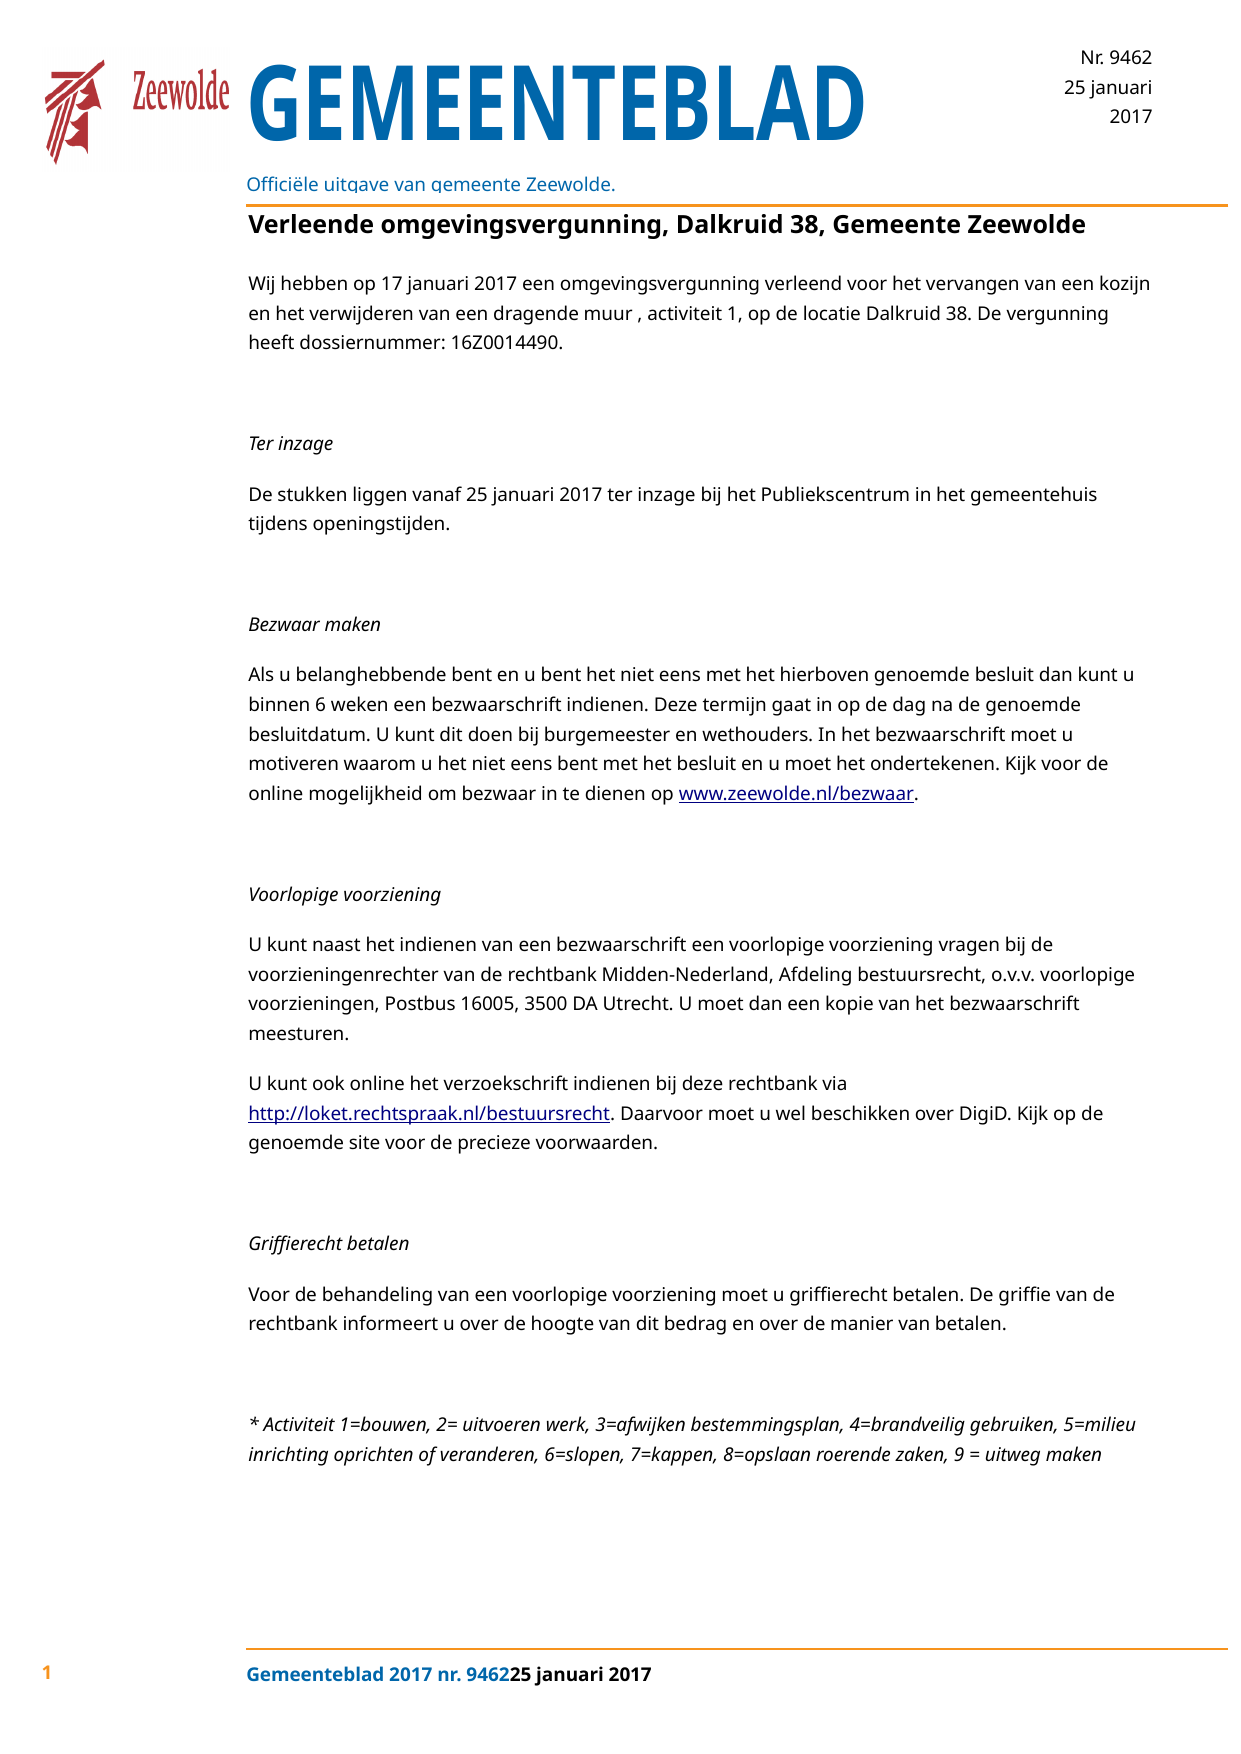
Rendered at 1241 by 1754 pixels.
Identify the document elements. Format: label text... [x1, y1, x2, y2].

text Bezwaar maken [248, 611, 1152, 637]
text Ter inzage [248, 430, 1152, 456]
text Voorlopige voorziening [248, 881, 1152, 906]
text U kunt ook online het verzoekschrift indienen bij deze rechtbank via http://loket.rechtspraak.nl/bestuursrecht. Daarvoor moet u wel beschikken over DigiD. Kijk op de genoemde site voor de precieze voorwaarden. [248, 1070, 1152, 1155]
text Als u belanghebbende bent en u bent het niet eens met het hierboven genoemde besluit dan kunt u binnen 6 weken een bezwaarschrift indienen. Deze termijn gaat in op de dag na de genoemde besluitdatum. U kunt dit doen bij burgemeester en wethouders. In het bezwaarschrift moet u motiveren waarom u het niet eens bent met het besluit en u moet het ondertekenen. Kijk voor de online mogelijkheid om bezwaar in te dienen op www.zeewolde.nl/bezwaar. [248, 662, 1152, 806]
picture [41, 47, 231, 172]
text Voor de behandeling van een voorlopige voorziening moet u griffierecht betalen. De griffie van de rechtbank informeert u over de hoogte van dit bedrag en over de manier van betalen. [248, 1281, 1152, 1336]
text U kunt naast het indienen van een bezwaarschrift een voorlopige voorziening vragen bij de voorzieningenrechter van de rechtbank Midden-Nederland, Afdeling bestuursrecht, o.v.v. voorlopige voorzieningen, Postbus 16005, 3500 DA Utrecht. U moet dan een kopie van het bezwaarschrift meesturen. [248, 931, 1152, 1046]
text * Activiteit 1=bouwen, 2= uitvoeren werk, 3=afwijken bestemmingsplan, 4=brandveilig gebruiken, 5=milieu inrichting oprichten of veranderen, 6=slopen, 7=kappen, 8=opslaan roerende zaken, 9 = uitweg maken [248, 1411, 1152, 1466]
text Wij hebben op 17 januari 2017 een omgevingsvergunning verleend voor het vervangen van een kozijn en het verwijderen van een dragende muur , activiteit 1, op de locatie Dalkruid 38. De vergunning heeft dossiernummer: 16Z0014490. [248, 270, 1152, 355]
text Verleende omgevingsvergunning, Dalkruid 38, Gemeente Zeewolde [248, 207, 1152, 241]
text De stukken liggen vanaf 25 januari 2017 ter inzage bij het Publiekscentrum in het gemeentehuis tijdens openingstijden. [248, 481, 1152, 536]
text Griffierecht betalen [248, 1230, 1152, 1256]
